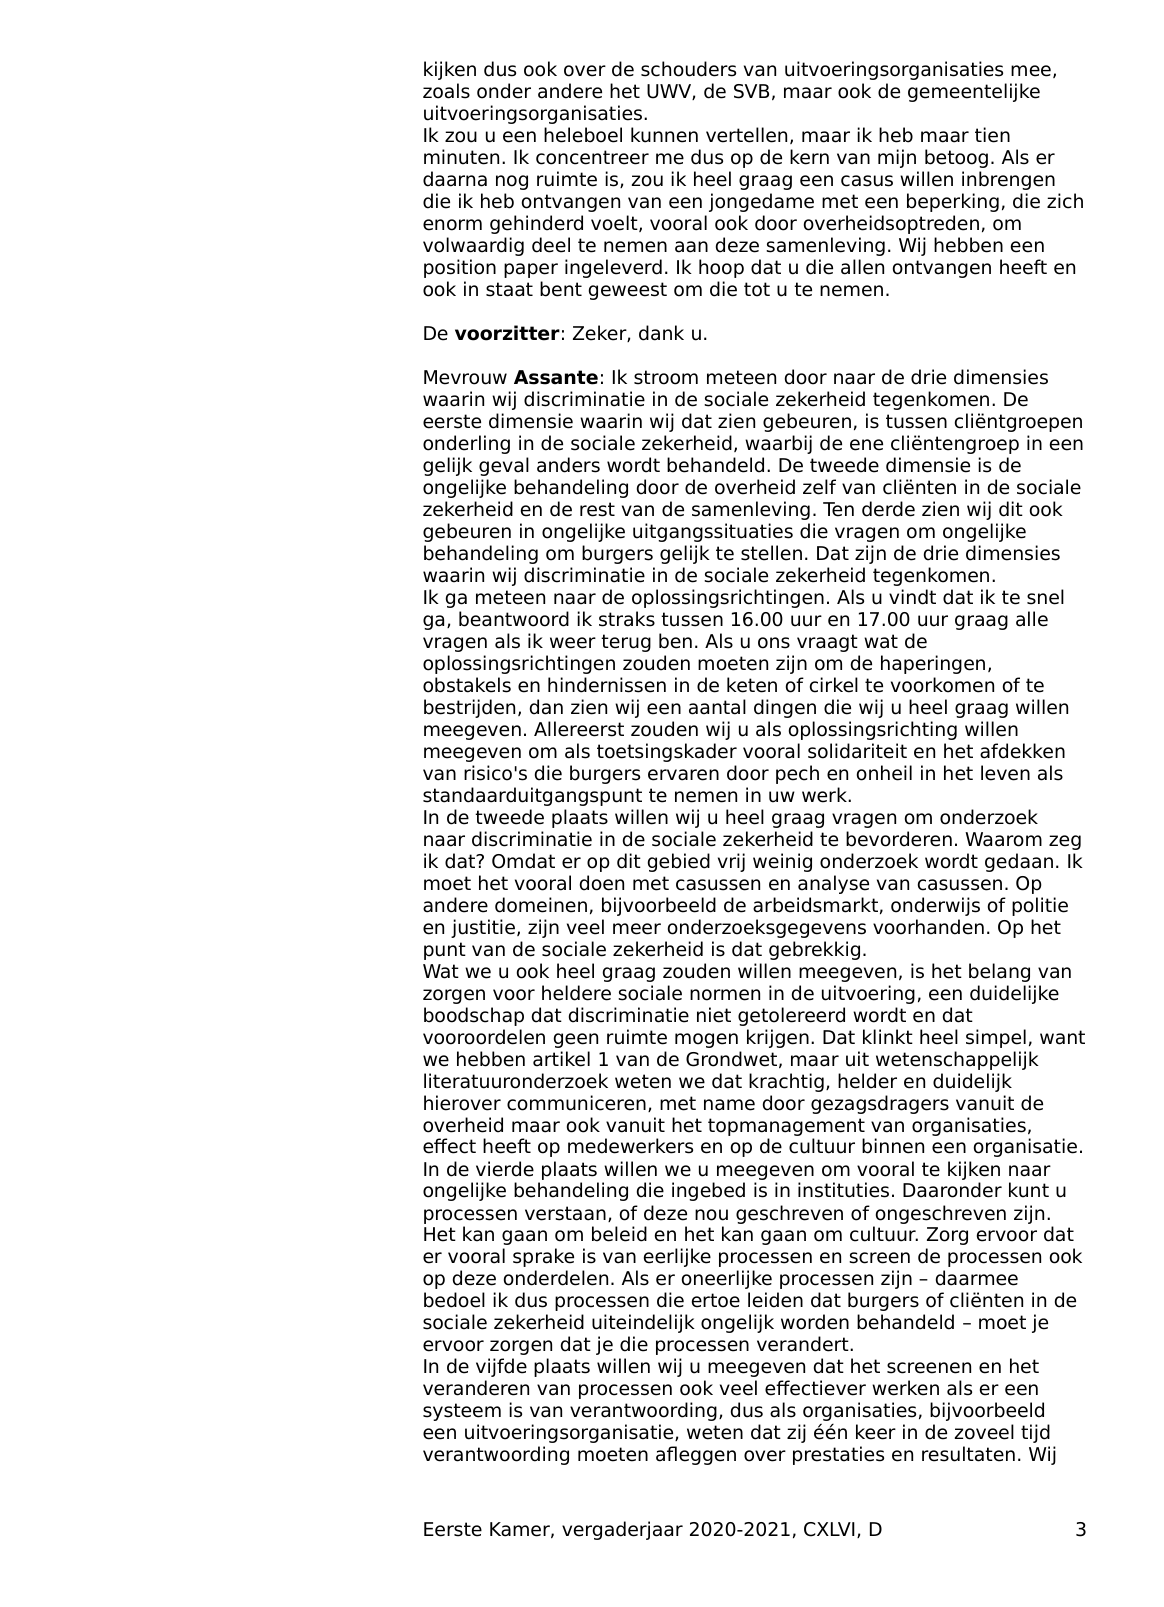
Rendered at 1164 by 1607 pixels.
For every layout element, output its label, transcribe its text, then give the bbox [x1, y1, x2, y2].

text kijken dus ook over de schouders van uitvoeringsorganisaties mee, zoals onder andere het UWV, de SVB, maar ook de gemeentelijke uitvoeringsorganisaties. [422, 59, 1087, 125]
text Ik zou u een heleboel kunnen vertellen, maar ik heb maar tien minuten. Ik concentreer me dus op de kern van mijn betoog. Als er daarna nog ruimte is, zou ik heel graag een casus willen inbrengen die ik heb ontvangen van een jongedame met een beperking, die zich enorm gehinderd voelt, vooral ook door overheidsoptreden, om volwaardig deel te nemen aan deze samenleving. Wij hebben een position paper ingeleverd. Ik hoop dat u die allen ontvangen heeft en ook in staat bent geweest om die tot u te nemen. [422, 125, 1087, 301]
text In de vierde plaats willen we u meegeven om vooral te kijken naar ongelijke behandeling die ingebed is in instituties. Daaronder kunt u processen verstaan, of deze nou geschreven of ongeschreven zijn. Het kan gaan om beleid en het kan gaan om cultuur. Zorg ervoor dat er vooral sprake is van eerlijke processen en screen de processen ook op deze onderdelen. Als er oneerlijke processen zijn – daarmee bedoel ik dus processen die ertoe leiden dat burgers of cliënten in de sociale zekerheid uiteindelijk ongelijk worden behandeld – moet je ervoor zorgen dat je die processen verandert. [422, 1158, 1087, 1356]
text De voorzitter: Zeker, dank u. [422, 323, 1087, 345]
text Mevrouw Assante: Ik stroom meteen door naar de drie dimensies waarin wij discriminatie in de sociale zekerheid tegenkomen. De eerste dimensie waarin wij dat zien gebeuren, is tussen cliëntgroepen onderling in de sociale zekerheid, waarbij de ene cliëntengroep in een gelijk geval anders wordt behandeld. De tweede dimensie is de ongelijke behandeling door de overheid zelf van cliënten in de sociale zekerheid en de rest van de samenleving. Ten derde zien wij dit ook gebeuren in ongelijke uitgangssituaties die vragen om ongelijke behandeling om burgers gelijk te stellen. Dat zijn de drie dimensies waarin wij discriminatie in de sociale zekerheid tegenkomen. [422, 367, 1087, 587]
text In de tweede plaats willen wij u heel graag vragen om onderzoek naar discriminatie in de sociale zekerheid te bevorderen. Waarom zeg ik dat? Omdat er op dit gebied vrij weinig onderzoek wordt gedaan. Ik moet het vooral doen met casussen en analyse van casussen. Op andere domeinen, bijvoorbeeld de arbeidsmarkt, onderwijs of politie en justitie, zijn veel meer onderzoeksgegevens voorhanden. Op het punt van de sociale zekerheid is dat gebrekkig. [422, 807, 1087, 961]
text Wat we u ook heel graag zouden willen meegeven, is het belang van zorgen voor heldere sociale normen in de uitvoering, een duidelijke boodschap dat discriminatie niet getolereerd wordt en dat vooroordelen geen ruimte mogen krijgen. Dat klinkt heel simpel, want we hebben artikel 1 van de Grondwet, maar uit wetenschappelijk literatuuronderzoek weten we dat krachtig, helder en duidelijk hierover communiceren, met name door gezagsdragers vanuit de overheid maar ook vanuit het topmanagement van organisaties, effect heeft op medewerkers en op de cultuur binnen een organisatie. [422, 961, 1087, 1158]
text In de vijfde plaats willen wij u meegeven dat het screenen en het veranderen van processen ook veel effectiever werken als er een systeem is van verantwoording, dus als organisaties, bijvoorbeeld een uitvoeringsorganisatie, weten dat zij één keer in de zoveel tijd verantwoording moeten afleggen over prestaties en resultaten. Wij [422, 1356, 1087, 1466]
text Ik ga meteen naar de oplossingsrichtingen. Als u vindt dat ik te snel ga, beantwoord ik straks tussen 16.00 uur en 17.00 uur graag alle vragen als ik weer terug ben. Als u ons vraagt wat de oplossingsrichtingen zouden moeten zijn om de haperingen, obstakels en hindernissen in de keten of cirkel te voorkomen of te bestrijden, dan zien wij een aantal dingen die wij u heel graag willen meegeven. Allereerst zouden wij u als oplossingsrichting willen meegeven om als toetsingskader vooral solidariteit en het afdekken van risico's die burgers ervaren door pech en onheil in het leven als standaarduitgangspunt te nemen in uw werk. [422, 587, 1087, 807]
